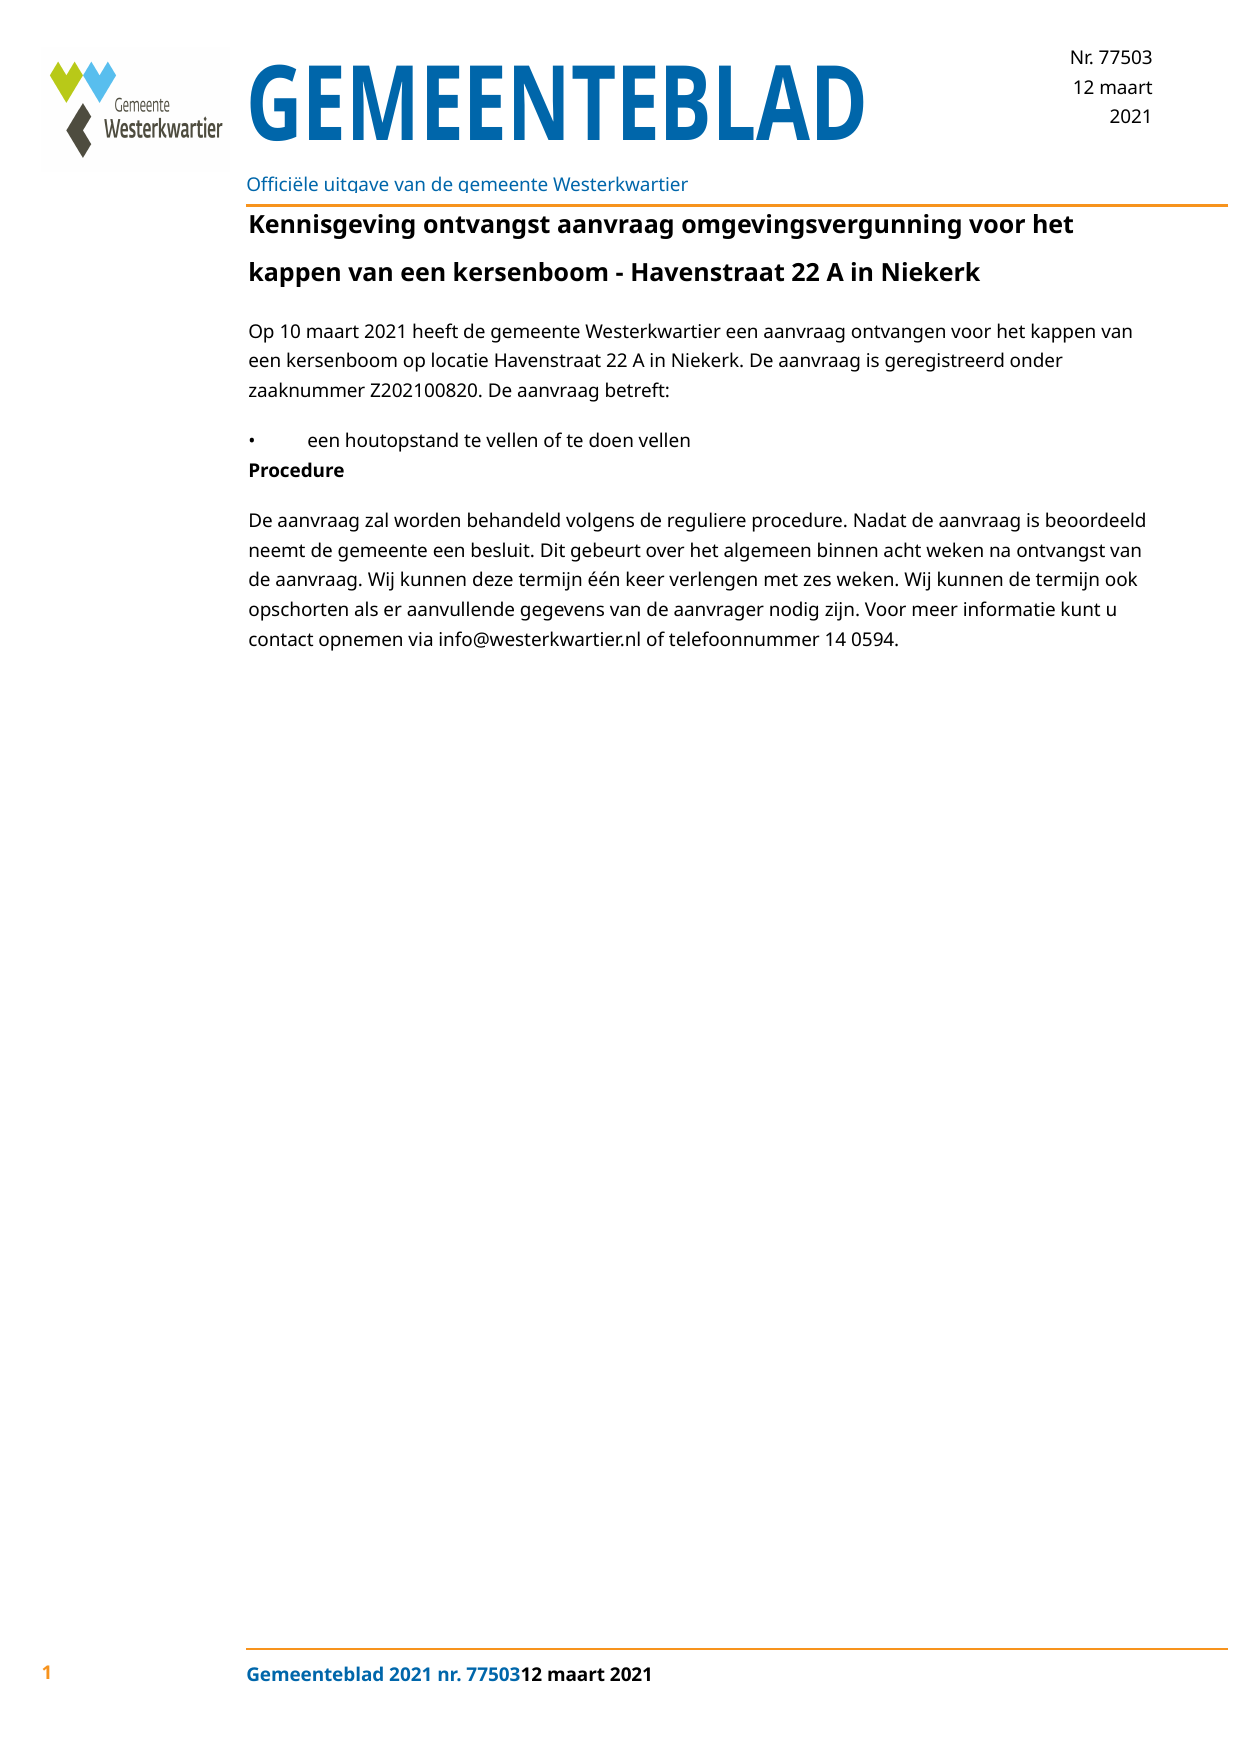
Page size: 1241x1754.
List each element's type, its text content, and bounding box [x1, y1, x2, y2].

text Procedure [248, 457, 1152, 483]
list een houtopstand te vellen of te doen vellen [248, 427, 1152, 453]
text Op 10 maart 2021 heeft de gemeente Westerkwartier een aanvraag ontvangen voor het kappen van een kersenboom op locatie Havenstraat 22 A in Niekerk. De aanvraag is geregistreerd onder zaaknummer Z202100820. De aanvraag betreft: [248, 318, 1152, 403]
picture [41, 47, 231, 172]
text De aanvraag zal worden behandeld volgens de reguliere procedure. Nadat de aanvraag is beoordeeld neemt de gemeente een besluit. Dit gebeurt over het algemeen binnen acht weken na ontvangst van de aanvraag. Wij kunnen deze termijn één keer verlengen met zes weken. Wij kunnen de termijn ook opschorten als er aanvullende gegevens van de aanvrager nodig zijn. Voor meer informatie kunt u contact opnemen via info@westerkwartier.nl of telefoonnummer 14 0594. [248, 507, 1152, 652]
text Kennisgeving ontvangst aanvraag omgevingsvergunning voor het kappen van een kersenboom - Havenstraat 22 A in Niekerk [248, 207, 1152, 288]
